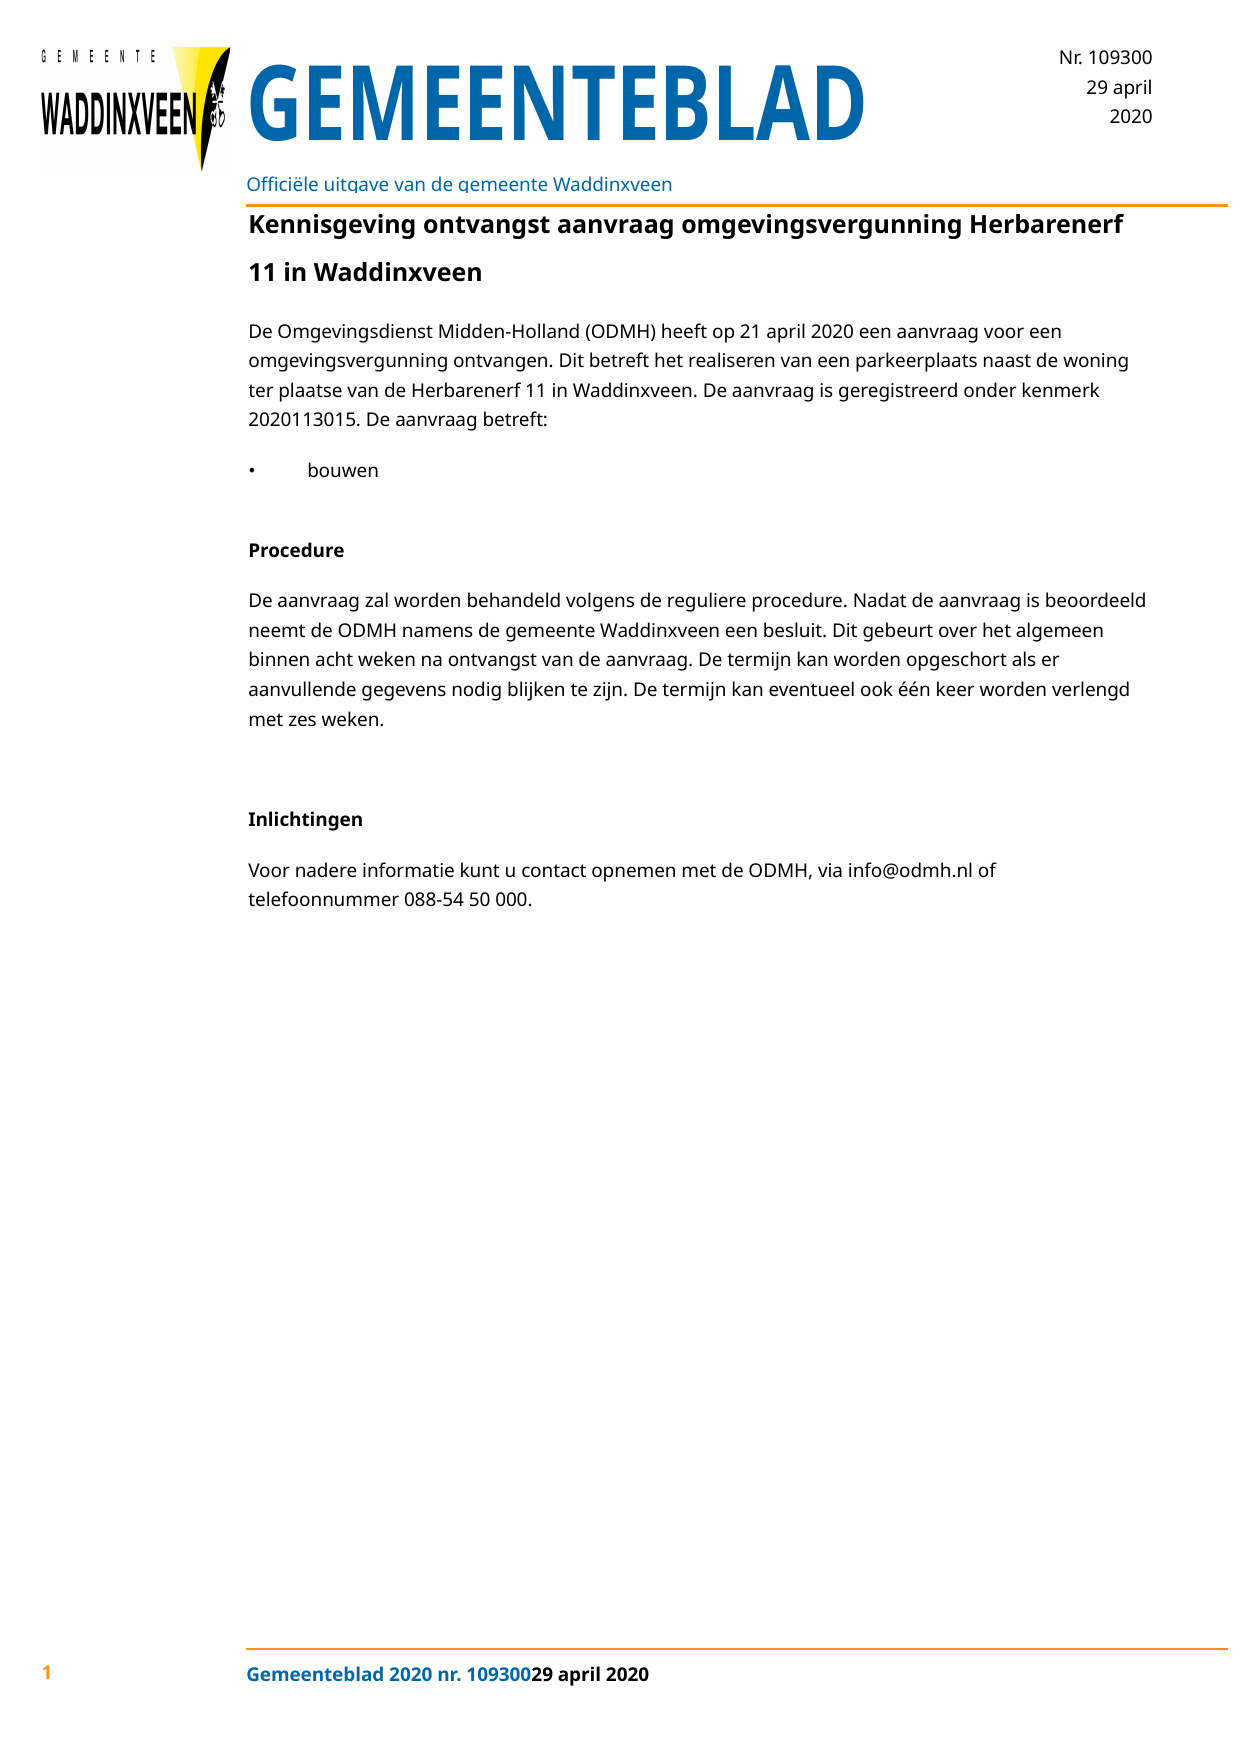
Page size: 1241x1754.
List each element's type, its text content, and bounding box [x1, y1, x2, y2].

text Voor nadere informatie kunt u contact opnemen met de ODMH, via info@odmh.nl of telefoonnummer 088-54 50 000. [248, 857, 1152, 912]
picture [41, 47, 231, 172]
text Procedure [248, 537, 1152, 563]
text Inlichtingen [248, 807, 1152, 832]
list bouwen [248, 457, 1152, 483]
text De Omgevingsdienst Midden-Holland (ODMH) heeft op 21 april 2020 een aanvraag voor een omgevingsvergunning ontvangen. Dit betreft het realiseren van een parkeerplaats naast de woning ter plaatse van de Herbarenerf 11 in Waddinxveen. De aanvraag is geregistreerd onder kenmerk 2020113015. De aanvraag betreft: [248, 318, 1152, 432]
text De aanvraag zal worden behandeld volgens de reguliere procedure. Nadat de aanvraag is beoordeeld neemt de ODMH namens de gemeente Waddinxveen een besluit. Dit gebeurt over het algemeen binnen acht weken na ontvangst van de aanvraag. De termijn kan worden opgeschort als er aanvullende gegevens nodig blijken te zijn. De termijn kan eventueel ook één keer worden verlengd met zes weken. [248, 587, 1152, 732]
text Kennisgeving ontvangst aanvraag omgevingsvergunning Herbarenerf 11 in Waddinxveen [248, 207, 1152, 288]
